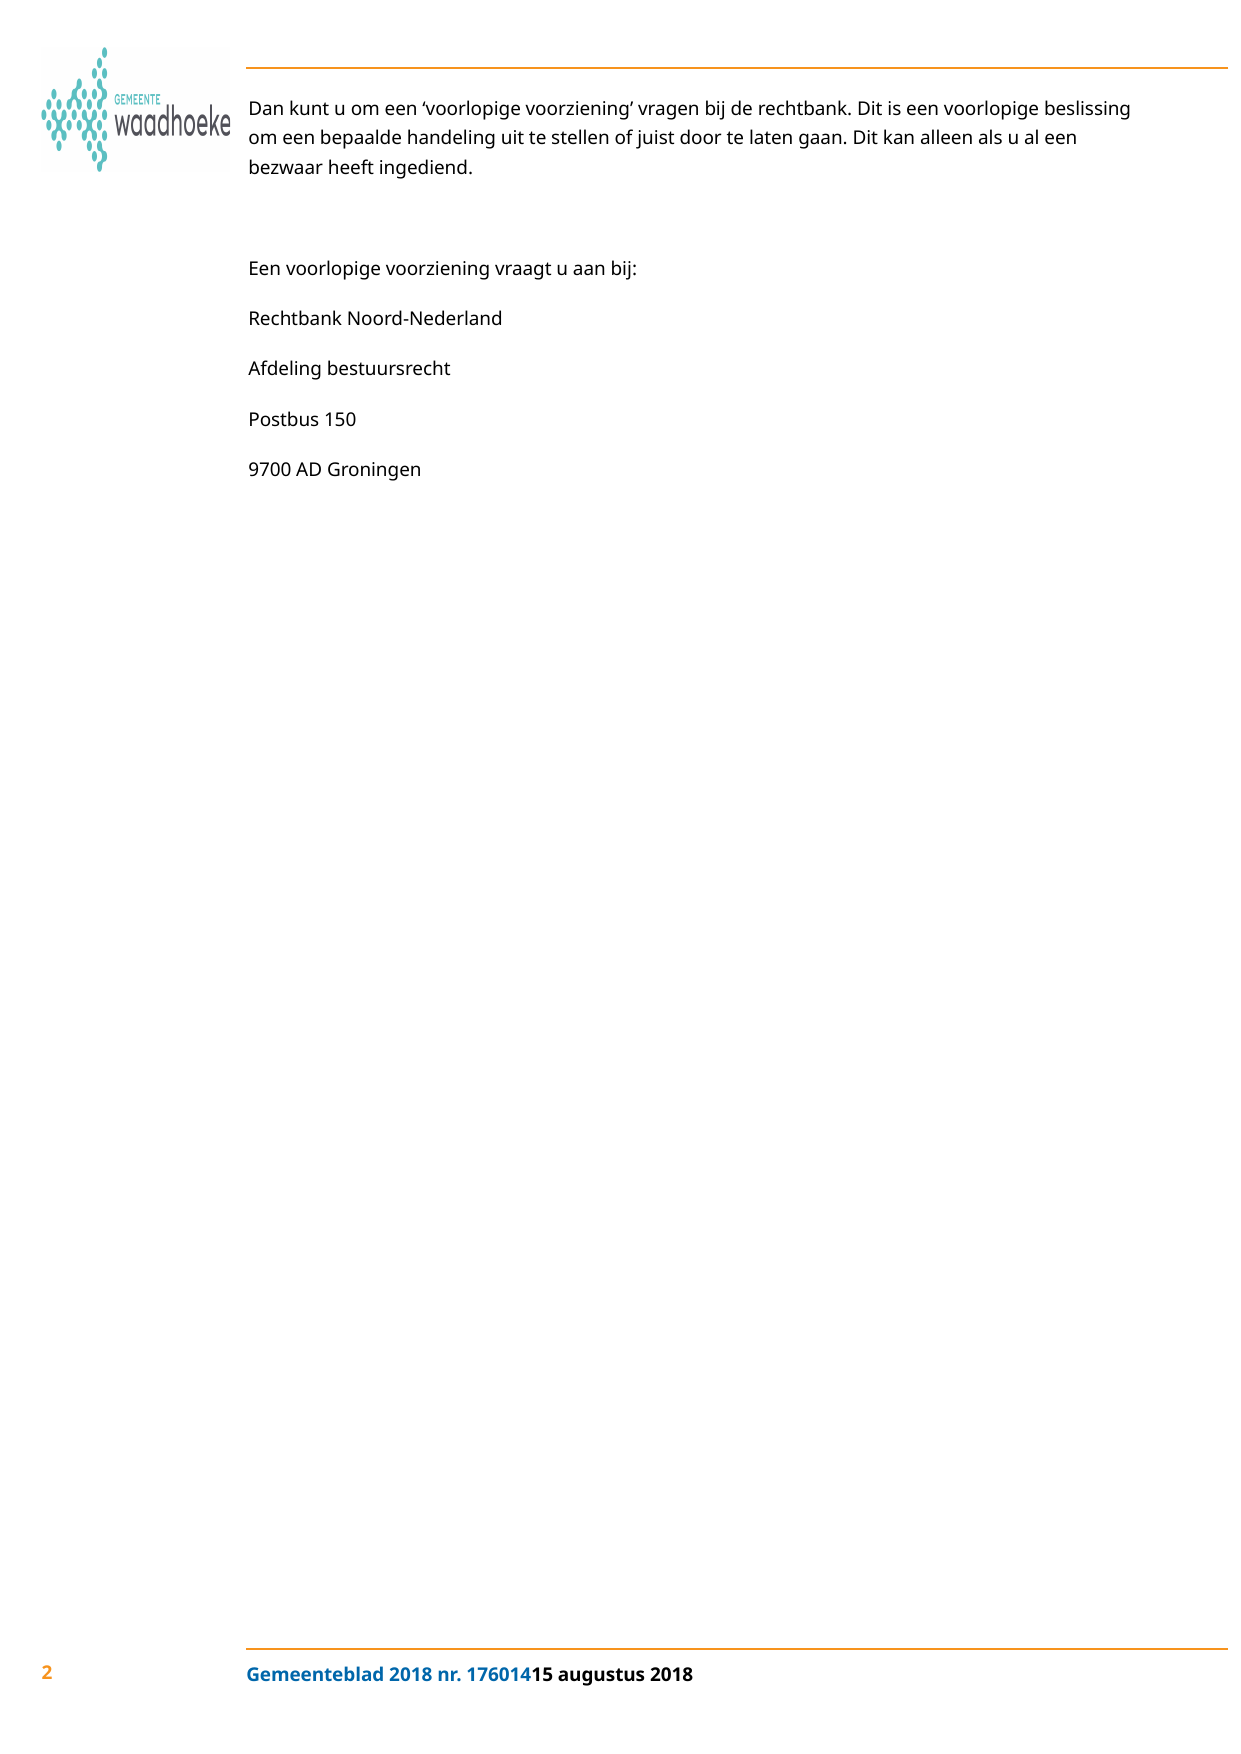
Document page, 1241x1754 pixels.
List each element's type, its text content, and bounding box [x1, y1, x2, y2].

text 9700 AD Groningen [248, 456, 1152, 482]
text Afdeling bestuursrecht [248, 356, 1152, 381]
text Postbus 150 [248, 406, 1152, 432]
picture [41, 47, 231, 172]
text Dan kunt u om een ‘voorlopige voorziening’ vragen bij de rechtbank. Dit is een voorlopige beslissing om een bepaalde handeling uit te stellen of juist door te laten gaan. Dit kan alleen als u al een bezwaar heeft ingediend. [248, 95, 1152, 180]
text Rechtbank Noord-Nederland [248, 305, 1152, 331]
text Een voorlopige voorziening vraagt u aan bij: [248, 255, 1152, 281]
